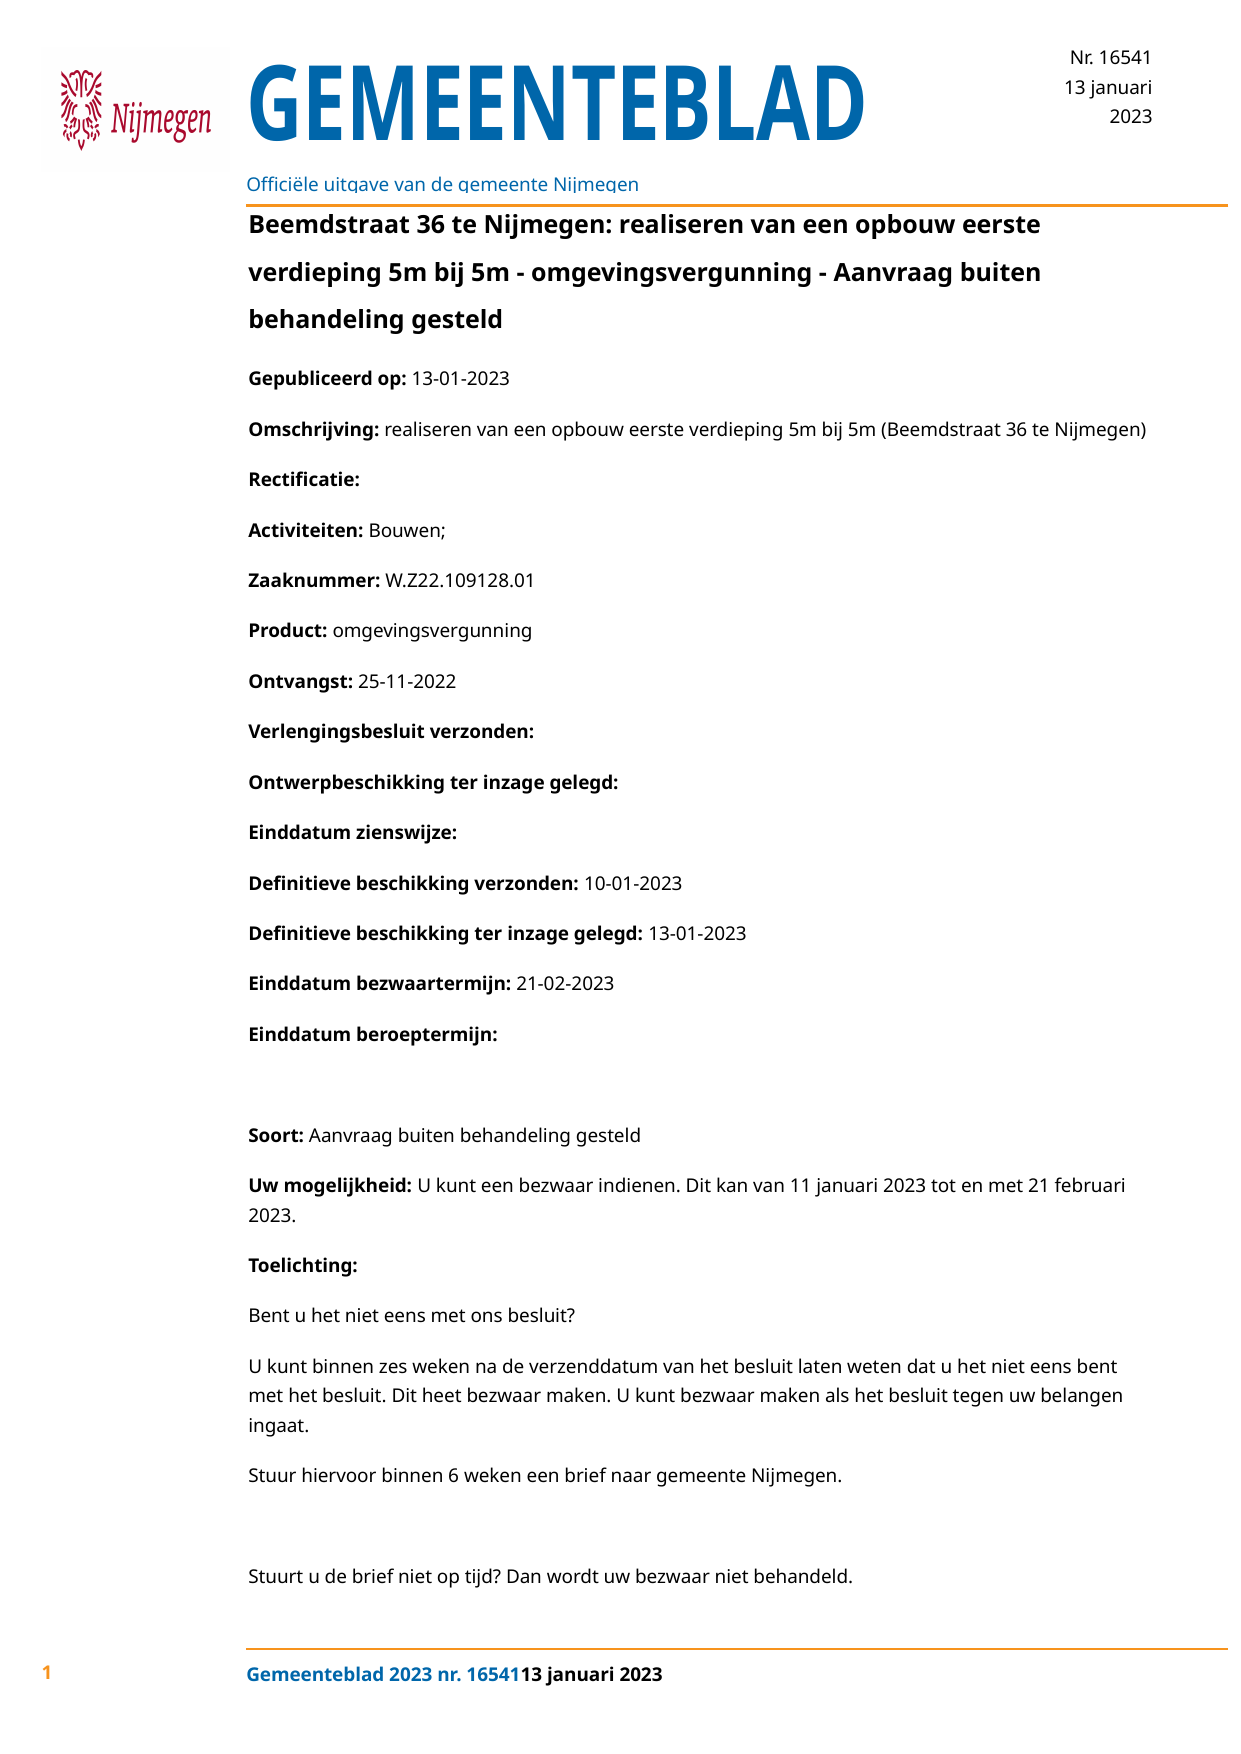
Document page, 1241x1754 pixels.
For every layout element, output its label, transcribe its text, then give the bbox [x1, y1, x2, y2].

text Zaaknummer: W.Z22.109128.01 [248, 567, 1152, 593]
text Omschrijving: realiseren van een opbouw eerste verdieping 5m bij 5m (Beemdstraat 36 te Nijmegen) [248, 416, 1152, 442]
text Gepubliceerd op: 13-01-2023 [248, 366, 1152, 391]
text Einddatum bezwaartermijn: 21-02-2023 [248, 971, 1152, 996]
text Toelichting: [248, 1252, 1152, 1278]
text Stuur hiervoor binnen 6 weken een brief naar gemeente Nijmegen. [248, 1463, 1152, 1488]
text U kunt binnen zes weken na de verzenddatum van het besluit laten weten dat u het niet eens bent met het besluit. Dit heet bezwaar maken. U kunt bezwaar maken als het besluit tegen uw belangen ingaat. [248, 1353, 1152, 1438]
text Bent u het niet eens met ons besluit? [248, 1303, 1152, 1328]
text Stuurt u de brief niet op tijd? Dan wordt uw bezwaar niet behandeld. [248, 1563, 1152, 1589]
text Ontwerpbeschikking ter inzage gelegd: [248, 769, 1152, 794]
text Definitieve beschikking ter inzage gelegd: 13-01-2023 [248, 920, 1152, 946]
text Einddatum zienswijze: [248, 819, 1152, 845]
text Soort: Aanvraag buiten behandeling gesteld [248, 1122, 1152, 1147]
text Definitieve beschikking verzonden: 10-01-2023 [248, 870, 1152, 895]
text Product: omgevingsvergunning [248, 618, 1152, 643]
text Verlengingsbesluit verzonden: [248, 718, 1152, 744]
text Rectificatie: [248, 466, 1152, 492]
text Uw mogelijkheid: U kunt een bezwaar indienen. Dit kan van 11 januari 2023 tot en met 21 februari 2023. [248, 1172, 1152, 1227]
text Beemdstraat 36 te Nijmegen: realiseren van een opbouw eerste verdieping 5m bij 5m - omgevingsvergunning - Aanvraag buiten behandeling gesteld [248, 207, 1152, 336]
text Einddatum beroeptermijn: [248, 1021, 1152, 1047]
text Ontvangst: 25-11-2022 [248, 668, 1152, 694]
text Activiteiten: Bouwen; [248, 517, 1152, 542]
picture [41, 47, 231, 172]
